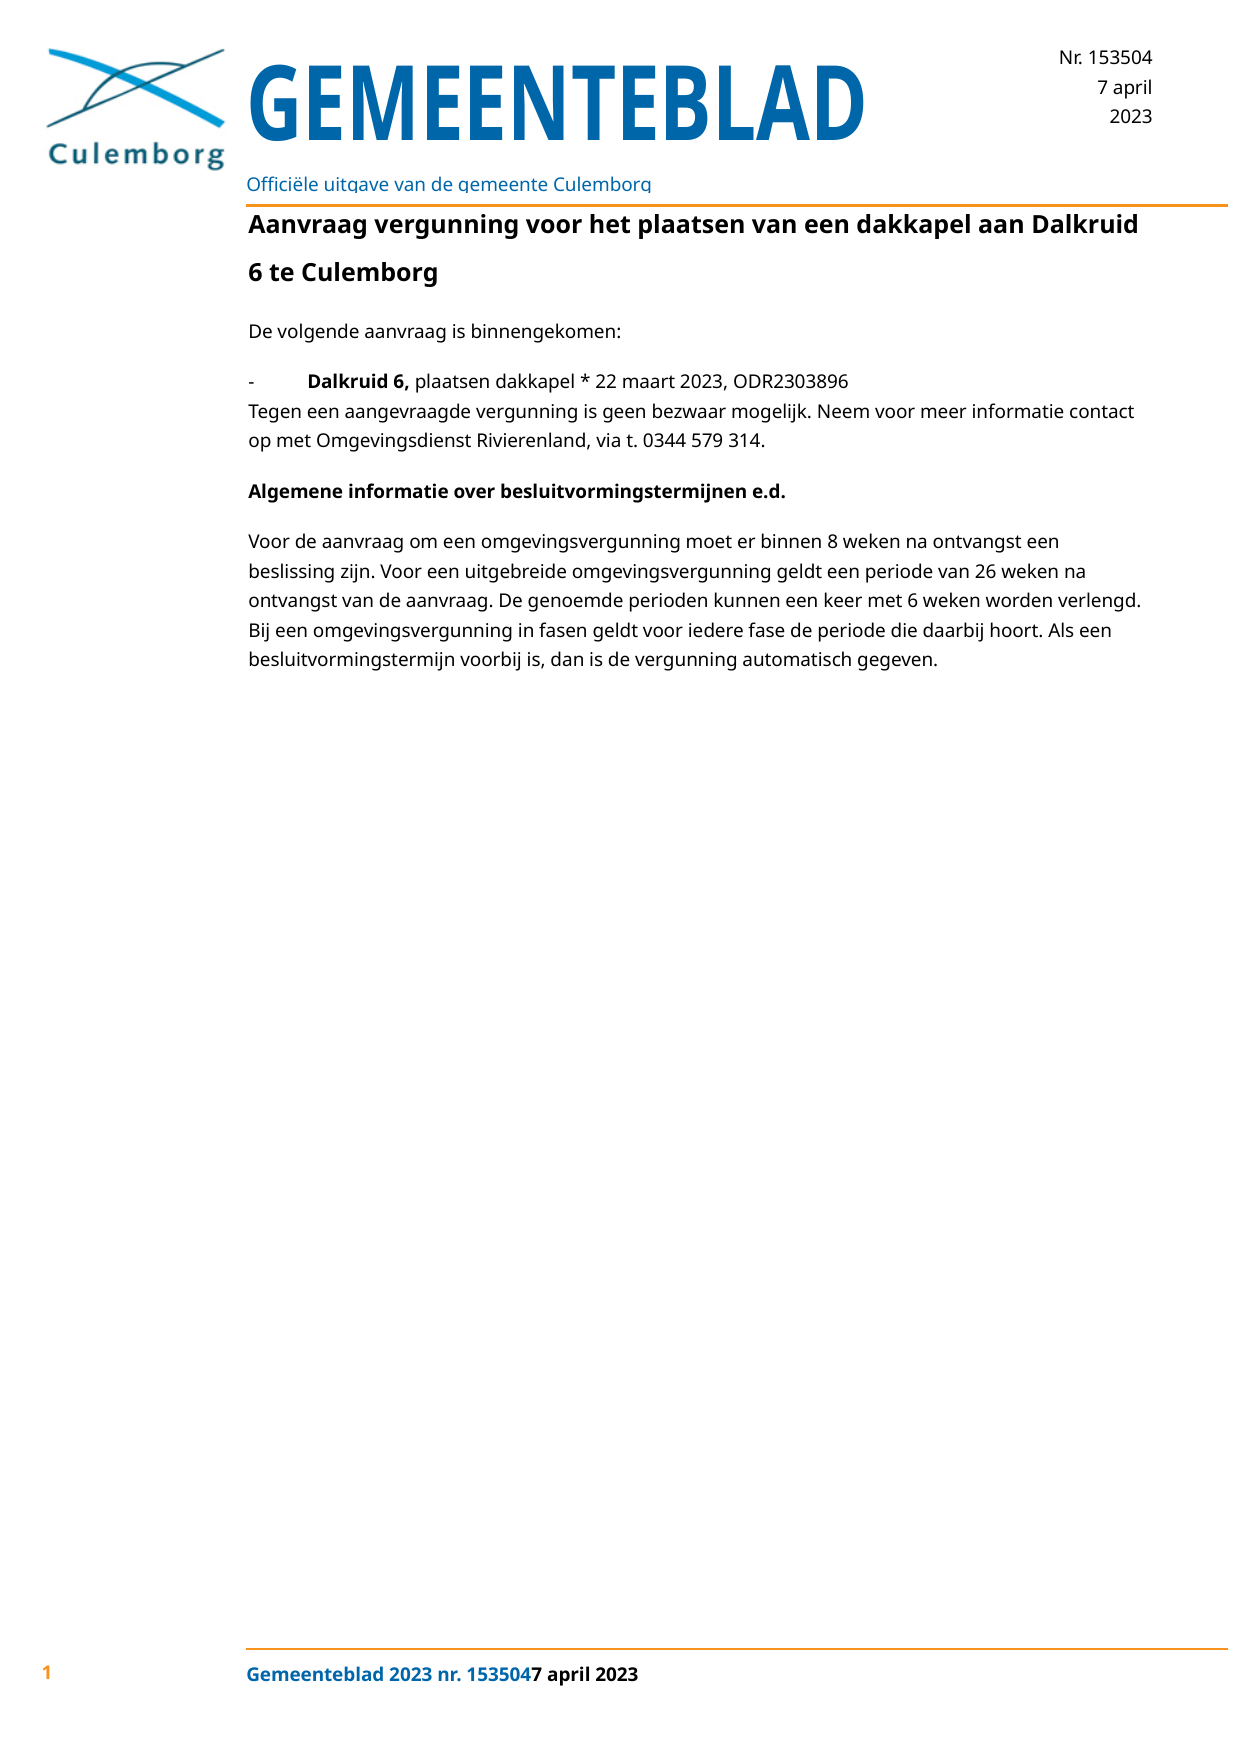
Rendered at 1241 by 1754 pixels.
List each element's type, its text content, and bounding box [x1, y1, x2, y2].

text De volgende aanvraag is binnengekomen: [248, 318, 1152, 344]
picture [41, 47, 231, 172]
list Dalkruid 6, plaatsen dakkapel * 22 maart 2023, ODR2303896 [248, 368, 1152, 394]
text Algemene informatie over besluitvormingstermijnen e.d. [248, 478, 1152, 504]
text Tegen een aangevraagde vergunning is geen bezwaar mogelijk. Neem voor meer informatie contact op met Omgevingsdienst Rivierenland, via t. 0344 579 314. [248, 398, 1152, 453]
text Aanvraag vergunning voor het plaatsen van een dakkapel aan Dalkruid 6 te Culemborg [248, 207, 1152, 288]
text Voor de aanvraag om een omgevingsvergunning moet er binnen 8 weken na ontvangst een beslissing zijn. Voor een uitgebreide omgevingsvergunning geldt een periode van 26 weken na ontvangst van de aanvraag. De genoemde perioden kunnen een keer met 6 weken worden verlengd. Bij een omgevingsvergunning in fasen geldt voor iedere fase de periode die daarbij hoort. Als een besluitvormingstermijn voorbij is, dan is de vergunning automatisch gegeven. [248, 528, 1152, 672]
